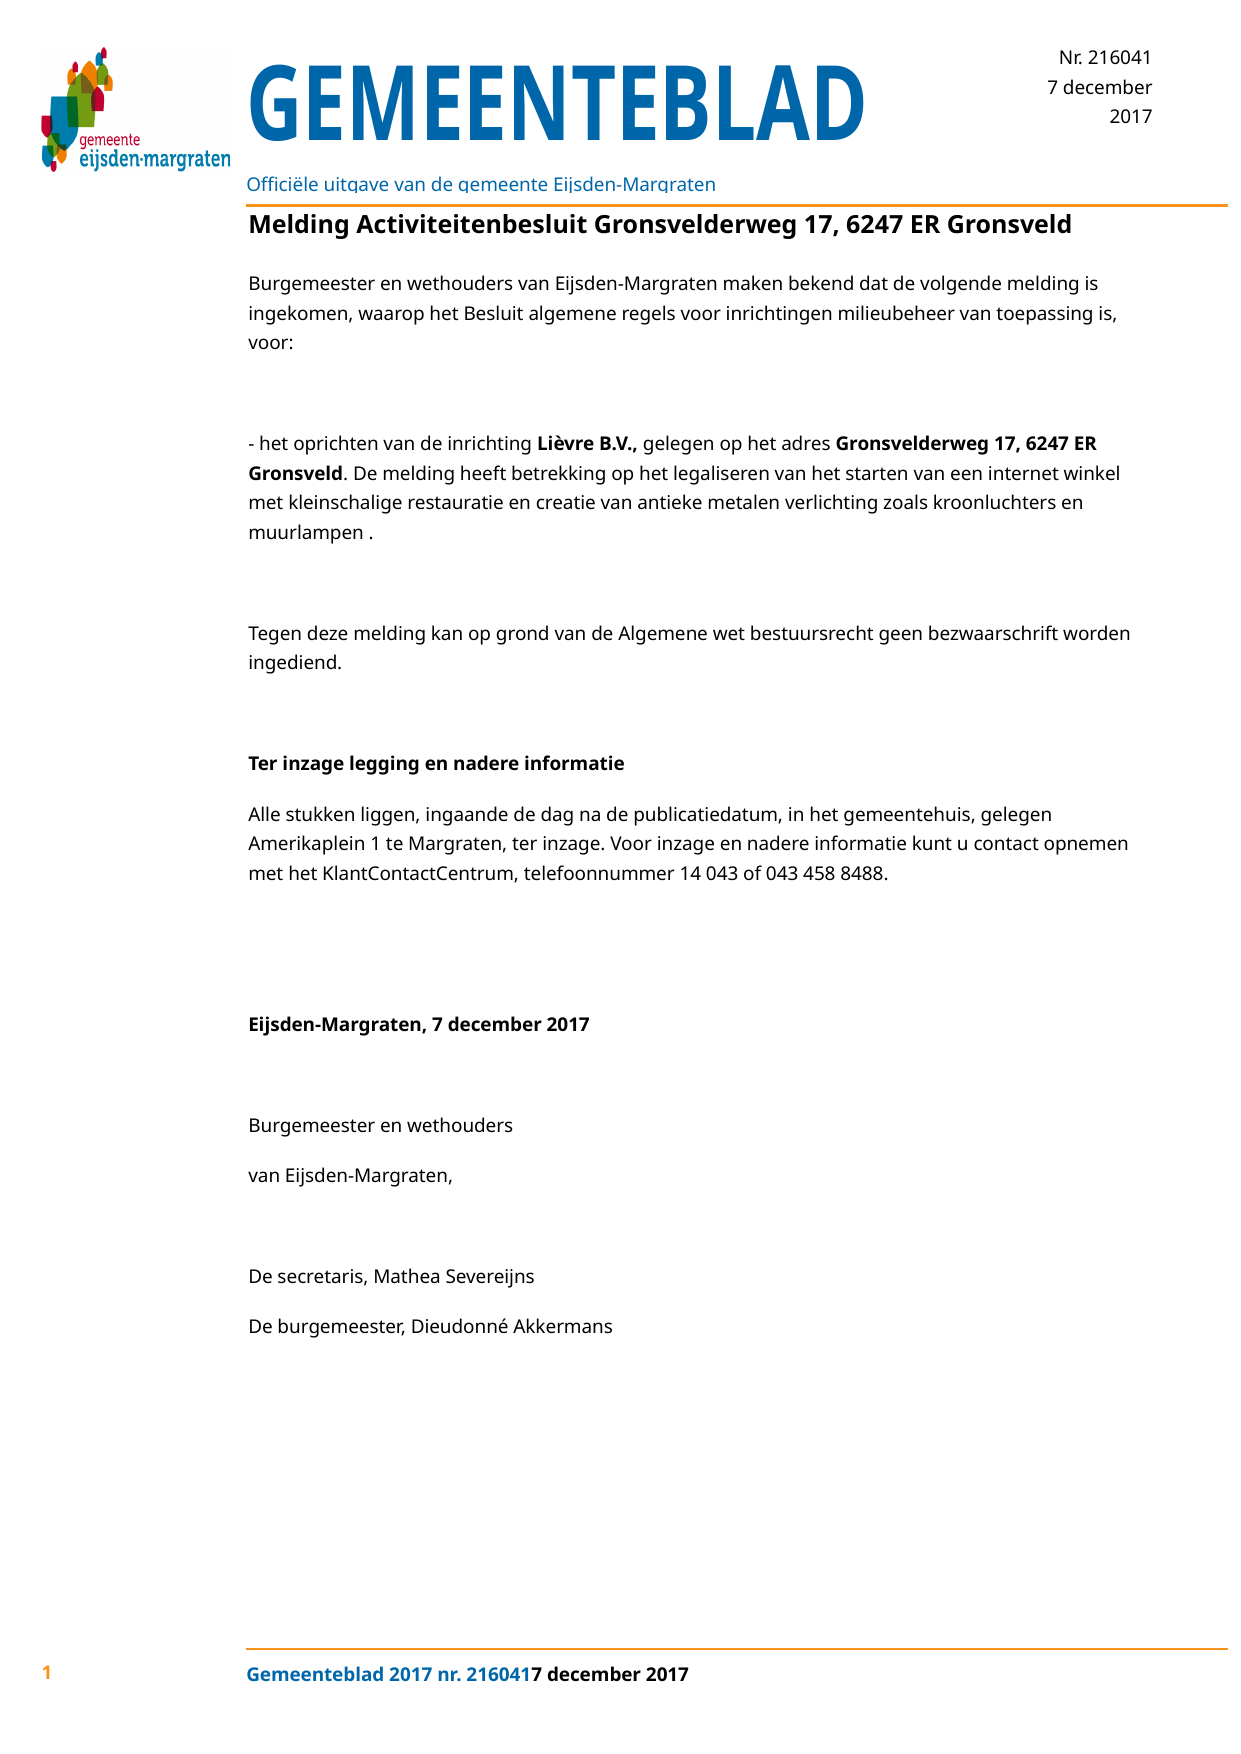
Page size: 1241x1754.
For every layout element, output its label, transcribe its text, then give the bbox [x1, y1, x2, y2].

text Eijsden-Margraten, 7 december 2017 [248, 1011, 1152, 1037]
text van Eijsden-Margraten, [248, 1162, 1152, 1188]
text Burgemeester en wethouders [248, 1112, 1152, 1138]
text De burgemeester, Dieudonné Akkermans [248, 1314, 1152, 1339]
text Burgemeester en wethouders van Eijsden-Margraten maken bekend dat de volgende melding is ingekomen, waarop het Besluit algemene regels voor inrichtingen milieubeheer van toepassing is, voor: [248, 270, 1152, 355]
picture [41, 47, 231, 172]
text - het oprichten van de inrichting Lièvre B.V., gelegen op het adres Gronsvelderweg 17, 6247 ER Gronsveld. De melding heeft betrekking op het legaliseren van het starten van een internet winkel met kleinschalige restauratie en creatie van antieke metalen verlichting zoals kroonluchters en muurlampen . [248, 430, 1152, 545]
text Alle stukken liggen, ingaande de dag na de publicatiedatum, in het gemeentehuis, gelegen Amerikaplein 1 te Margraten, ter inzage. Voor inzage en nadere informatie kunt u contact opnemen met het KlantContactCentrum, telefoonnummer 14 043 of 043 458 8488. [248, 801, 1152, 886]
text Tegen deze melding kan op grond van de Algemene wet bestuursrecht geen bezwaarschrift worden ingediend. [248, 620, 1152, 675]
text De secretaris, Mathea Severeijns [248, 1263, 1152, 1289]
text Melding Activiteitenbesluit Gronsvelderweg 17, 6247 ER Gronsveld [248, 207, 1152, 241]
text Ter inzage legging en nadere informatie [248, 750, 1152, 776]
